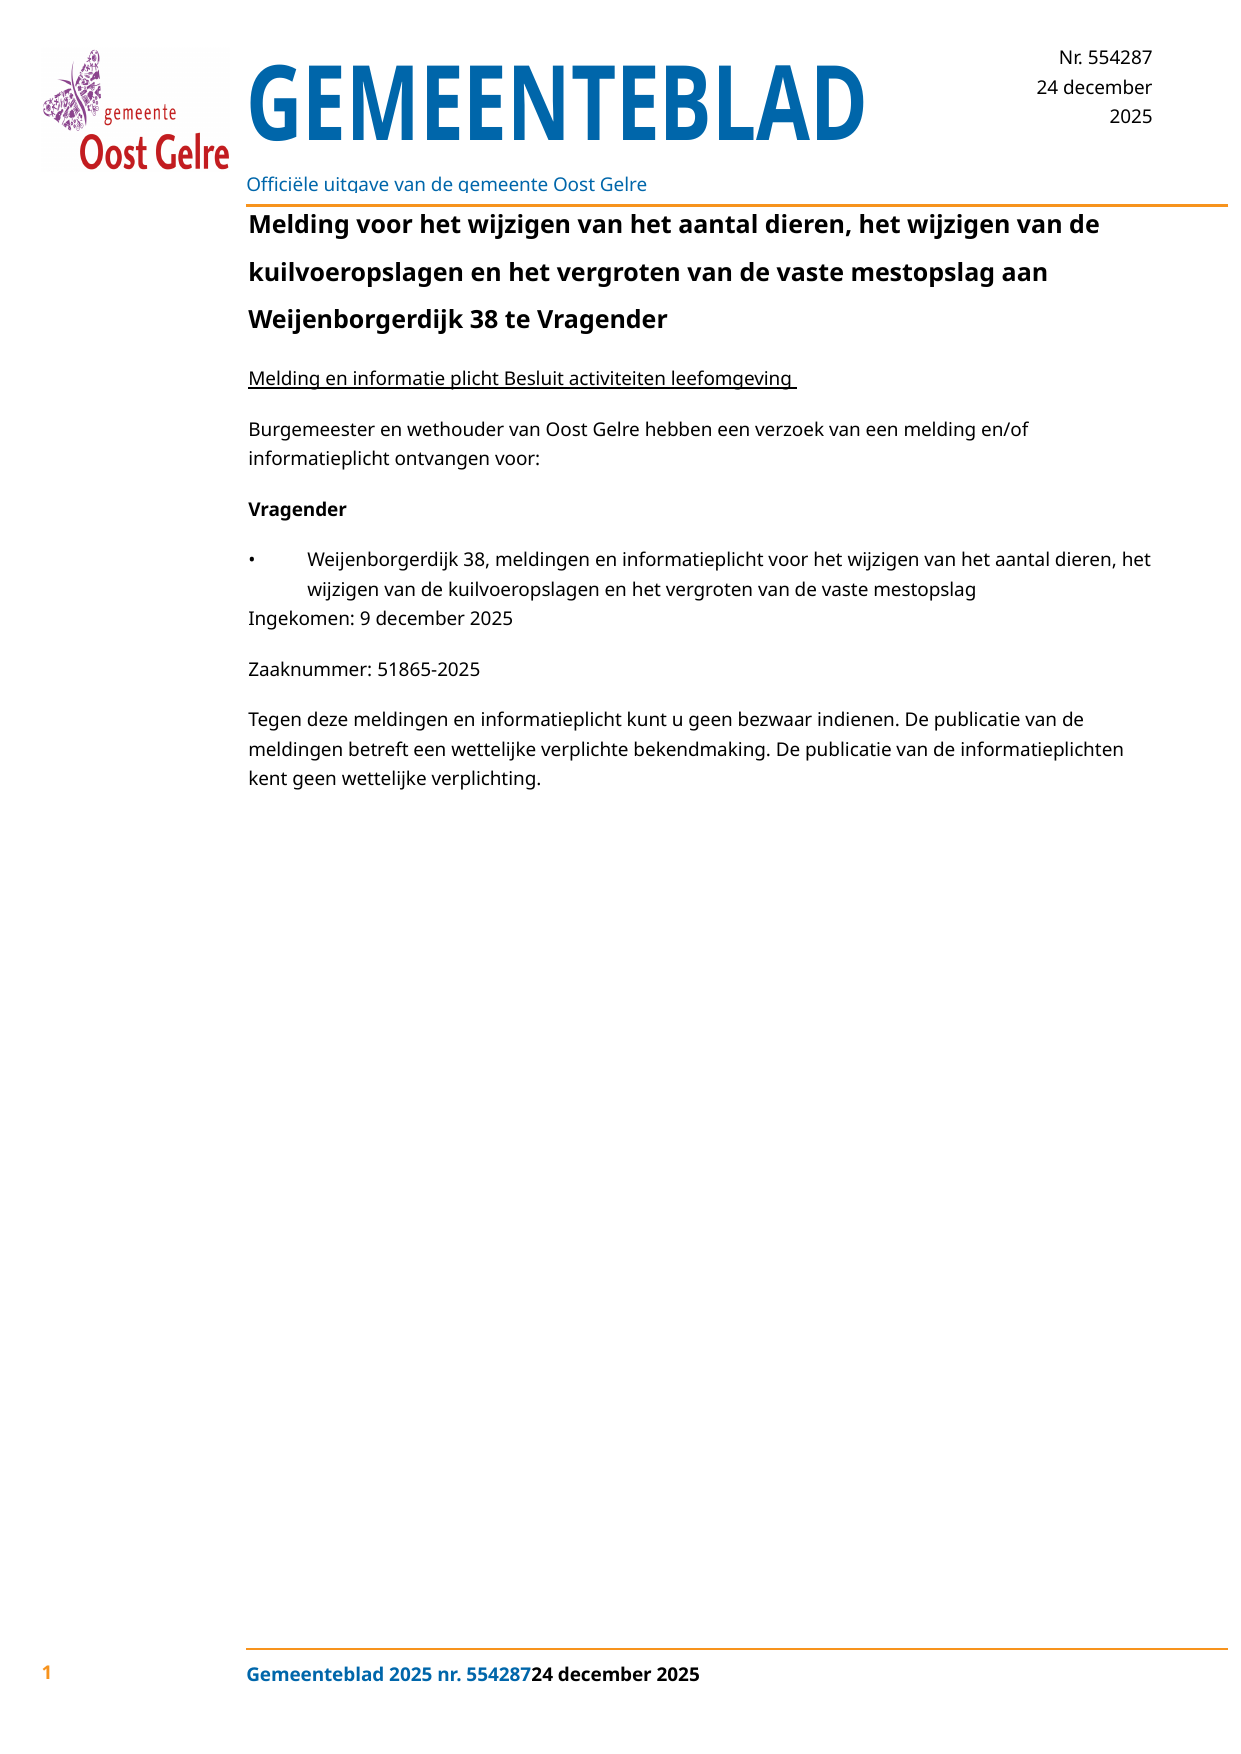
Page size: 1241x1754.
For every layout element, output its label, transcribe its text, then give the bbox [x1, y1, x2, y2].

text Ingekomen: 9 december 2025 [248, 606, 1152, 631]
text Melding en informatie plicht Besluit activiteiten leefomgeving [248, 366, 1152, 391]
text Vragender [248, 496, 1152, 522]
text Melding voor het wijzigen van het aantal dieren, het wijzigen van de kuilvoeropslagen en het vergroten van de vaste mestopslag aan Weijenborgerdijk 38 te Vragender [248, 207, 1152, 336]
text Tegen deze meldingen en informatieplicht kunt u geen bezwaar indienen. De publicatie van de meldingen betreft een wettelijke verplichte bekendmaking. De publicatie van de informatieplichten kent geen wettelijke verplichting. [248, 706, 1152, 791]
text Burgemeester en wethouder van Oost Gelre hebben een verzoek van een melding en/of informatieplicht ontvangen voor: [248, 416, 1152, 471]
picture [41, 47, 231, 172]
text Zaaknummer: 51865-2025 [248, 656, 1152, 682]
list Weijenborgerdijk 38, meldingen en informatieplicht voor het wijzigen van het aantal dieren, het wijzigen van de kuilvoeropslagen en het vergroten van de vaste mestopslag [248, 546, 1152, 602]
